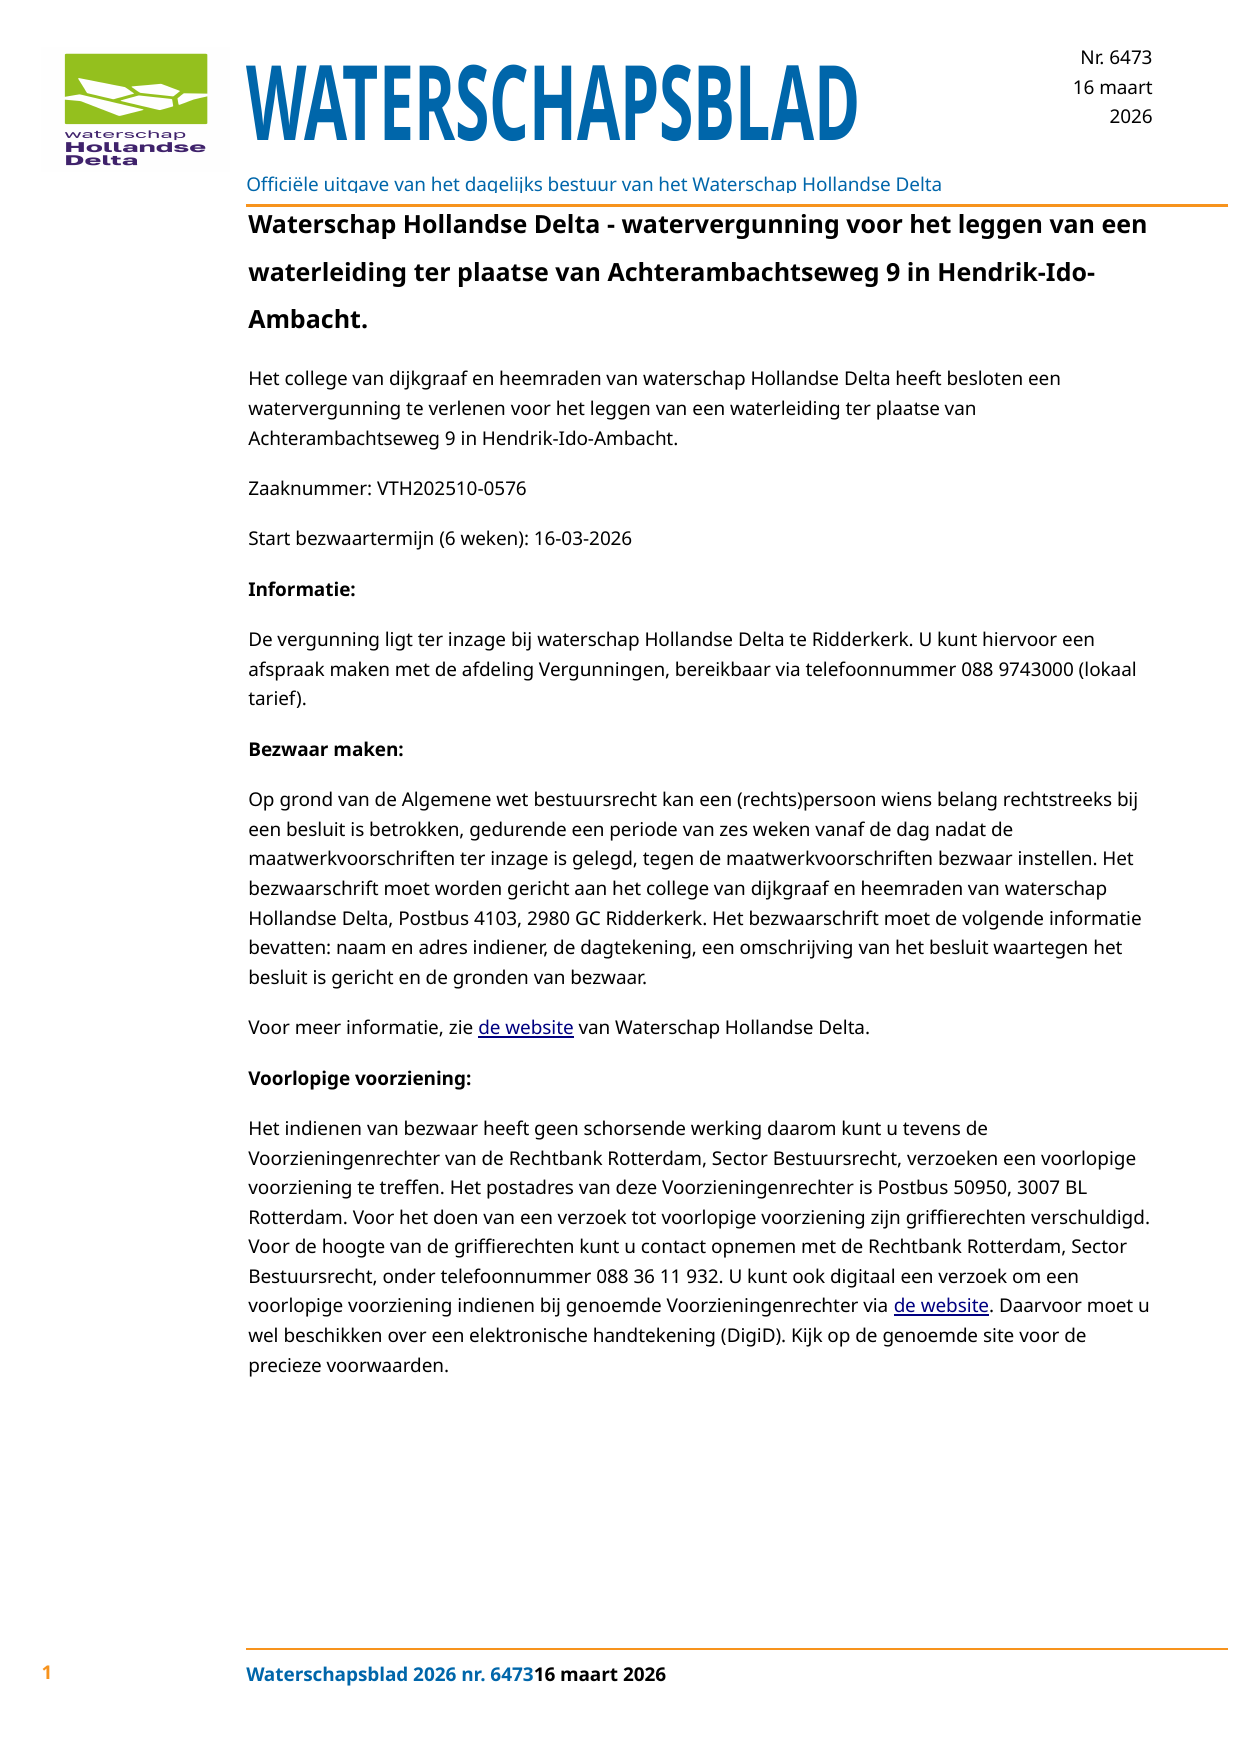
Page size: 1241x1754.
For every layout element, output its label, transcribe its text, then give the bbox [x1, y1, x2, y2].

text Het indienen van bezwaar heeft geen schorsende werking daarom kunt u tevens de Voorzieningenrechter van de Rechtbank Rotterdam, Sector Bestuursrecht, verzoeken een voorlopige voorziening te treffen. Het postadres van deze Voorzieningenrechter is Postbus 50950, 3007 BL Rotterdam. Voor het doen van een verzoek tot voorlopige voorziening zijn griffierechten verschuldigd. Voor de hoogte van de griffierechten kunt u contact opnemen met de Rechtbank Rotterdam, Sector Bestuursrecht, onder telefoonnummer 088 36 11 932. U kunt ook digitaal een verzoek om een voorlopige voorziening indienen bij genoemde Voorzieningenrechter via de website. Daarvoor moet u wel beschikken over een elektronische handtekening (DigiD). Kijk op de genoemde site voor de precieze voorwaarden. [248, 1115, 1152, 1377]
text Waterschap Hollandse Delta - watervergunning voor het leggen van een waterleiding ter plaatse van Achterambachtseweg 9 in Hendrik-Ido-Ambacht. [248, 207, 1152, 336]
text Zaaknummer: VTH202510-0576 [248, 475, 1152, 501]
text Informatie: [248, 576, 1152, 602]
text Bezwaar maken: [248, 736, 1152, 762]
text Start bezwaartermijn (6 weken): 16-03-2026 [248, 526, 1152, 551]
picture [41, 47, 231, 172]
text Voorlopige voorziening: [248, 1065, 1152, 1090]
text Het college van dijkgraaf en heemraden van waterschap Hollandse Delta heeft besloten een watervergunning te verlenen voor het leggen van een waterleiding ter plaatse van Achterambachtseweg 9 in Hendrik-Ido-Ambacht. [248, 366, 1152, 450]
text De vergunning ligt ter inzage bij waterschap Hollandse Delta te Ridderkerk. U kunt hiervoor een afspraak maken met de afdeling Vergunningen, bereikbaar via telefoonnummer 088 9743000 (lokaal tarief). [248, 626, 1152, 711]
text Voor meer informatie, zie de website van Waterschap Hollandse Delta. [248, 1014, 1152, 1040]
text Op grond van de Algemene wet bestuursrecht kan een (rechts)persoon wiens belang rechtstreeks bij een besluit is betrokken, gedurende een periode van zes weken vanaf de dag nadat de maatwerkvoorschriften ter inzage is gelegd, tegen de maatwerkvoorschriften bezwaar instellen. Het bezwaarschrift moet worden gericht aan het college van dijkgraaf en heemraden van waterschap Hollandse Delta, Postbus 4103, 2980 GC Ridderkerk. Het bezwaarschrift moet de volgende informatie bevatten: naam en adres indiener, de dagtekening, een omschrijving van het besluit waartegen het besluit is gericht en de gronden van bezwaar. [248, 786, 1152, 989]
